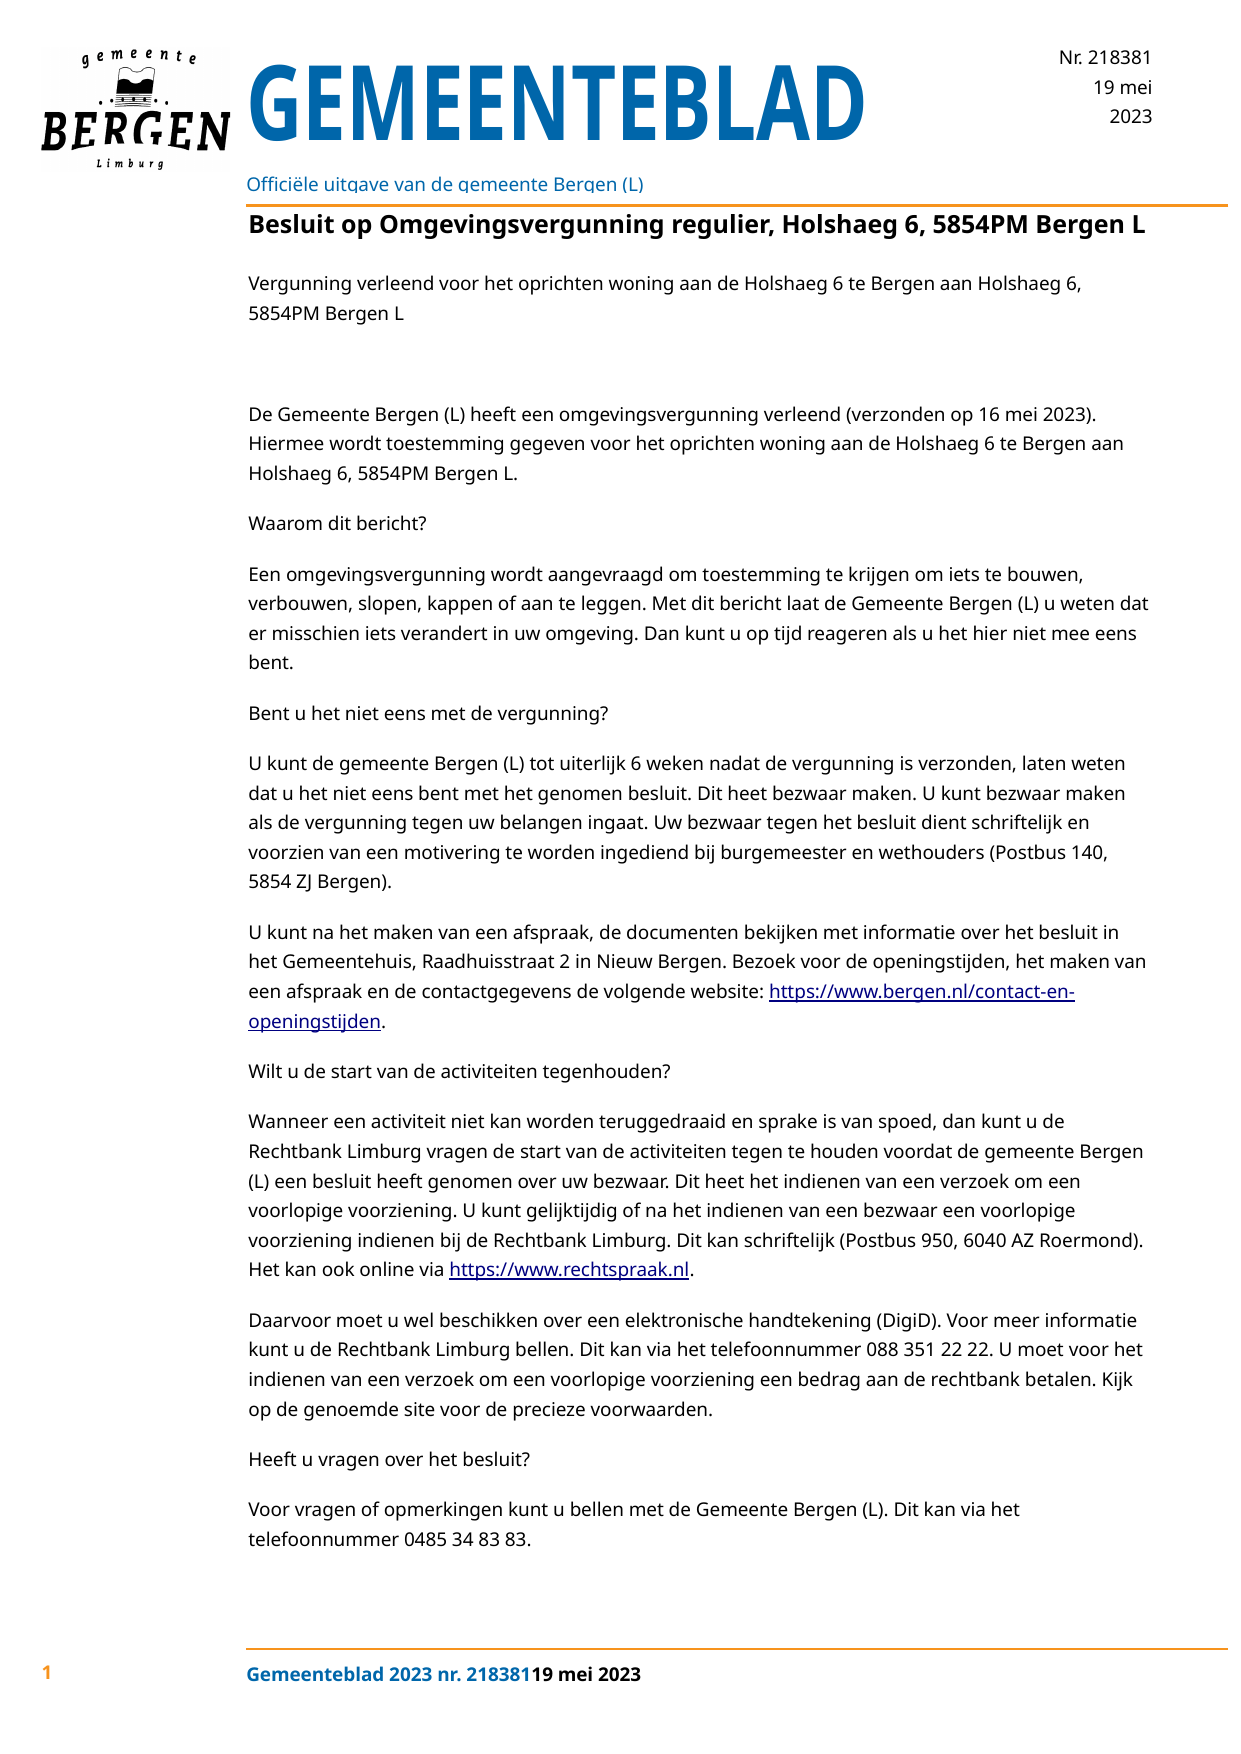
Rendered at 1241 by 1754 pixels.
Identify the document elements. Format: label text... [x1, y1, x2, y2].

text Bent u het niet eens met de vergunning? [248, 700, 1152, 726]
text Besluit op Omgevingsvergunning regulier, Holshaeg 6, 5854PM Bergen L [248, 207, 1152, 241]
text U kunt de gemeente Bergen (L) tot uiterlijk 6 weken nadat de vergunning is verzonden, laten weten dat u het niet eens bent met het genomen besluit. Dit heet bezwaar maken. U kunt bezwaar maken als de vergunning tegen uw belangen ingaat. Uw bezwaar tegen het besluit dient schriftelijk en voorzien van een motivering te worden ingediend bij burgemeester en wethouders (Postbus 140, 5854 ZJ Bergen). [248, 750, 1152, 894]
text Heeft u vragen over het besluit? [248, 1446, 1152, 1472]
text Voor vragen of opmerkingen kunt u bellen met de Gemeente Bergen (L). Dit kan via het telefoonnummer 0485 34 83 83. [248, 1497, 1152, 1552]
text Waarom dit bericht? [248, 510, 1152, 536]
text Daarvoor moet u wel beschikken over een elektronische handtekening (DigiD). Voor meer informatie kunt u de Rechtbank Limburg bellen. Dit kan via het telefoonnummer 088 351 22 22. U moet voor het indienen van een verzoek om een voorlopige voorziening een bedrag aan de rechtbank betalen. Kijk op de genoemde site voor de precieze voorwaarden. [248, 1307, 1152, 1421]
text Wilt u de start van de activiteiten tegenhouden? [248, 1058, 1152, 1084]
text U kunt na het maken van een afspraak, de documenten bekijken met informatie over het besluit in het Gemeentehuis, Raadhuisstraat 2 in Nieuw Bergen. Bezoek voor de openingstijden, het maken van een afspraak en de contactgegevens de volgende website: https://www.bergen.nl/contact-en-openingstijden. [248, 919, 1152, 1033]
text Wanneer een activiteit niet kan worden teruggedraaid en sprake is van spoed, dan kunt u de Rechtbank Limburg vragen de start van de activiteiten tegen te houden voordat de gemeente Bergen (L) een besluit heeft genomen over uw bezwaar. Dit heet het indienen van een verzoek om een voorlopige voorziening. U kunt gelijktijdig of na het indienen van een bezwaar een voorlopige voorziening indienen bij de Rechtbank Limburg. Dit kan schriftelijk (Postbus 950, 6040 AZ Roermond). Het kan ook online via https://www.rechtspraak.nl. [248, 1109, 1152, 1282]
text Vergunning verleend voor het oprichten woning aan de Holshaeg 6 te Bergen aan Holshaeg 6, 5854PM Bergen L [248, 270, 1152, 326]
picture [41, 47, 231, 172]
text De Gemeente Bergen (L) heeft een omgevingsvergunning verleend (verzonden op 16 mei 2023). Hiermee wordt toestemming gegeven voor het oprichten woning aan de Holshaeg 6 te Bergen aan Holshaeg 6, 5854PM Bergen L. [248, 401, 1152, 486]
text Een omgevingsvergunning wordt aangevraagd om toestemming te krijgen om iets te bouwen, verbouwen, slopen, kappen of aan te leggen. Met dit bericht laat de Gemeente Bergen (L) u weten dat er misschien iets verandert in uw omgeving. Dan kunt u op tijd reageren als u het hier niet mee eens bent. [248, 561, 1152, 675]
